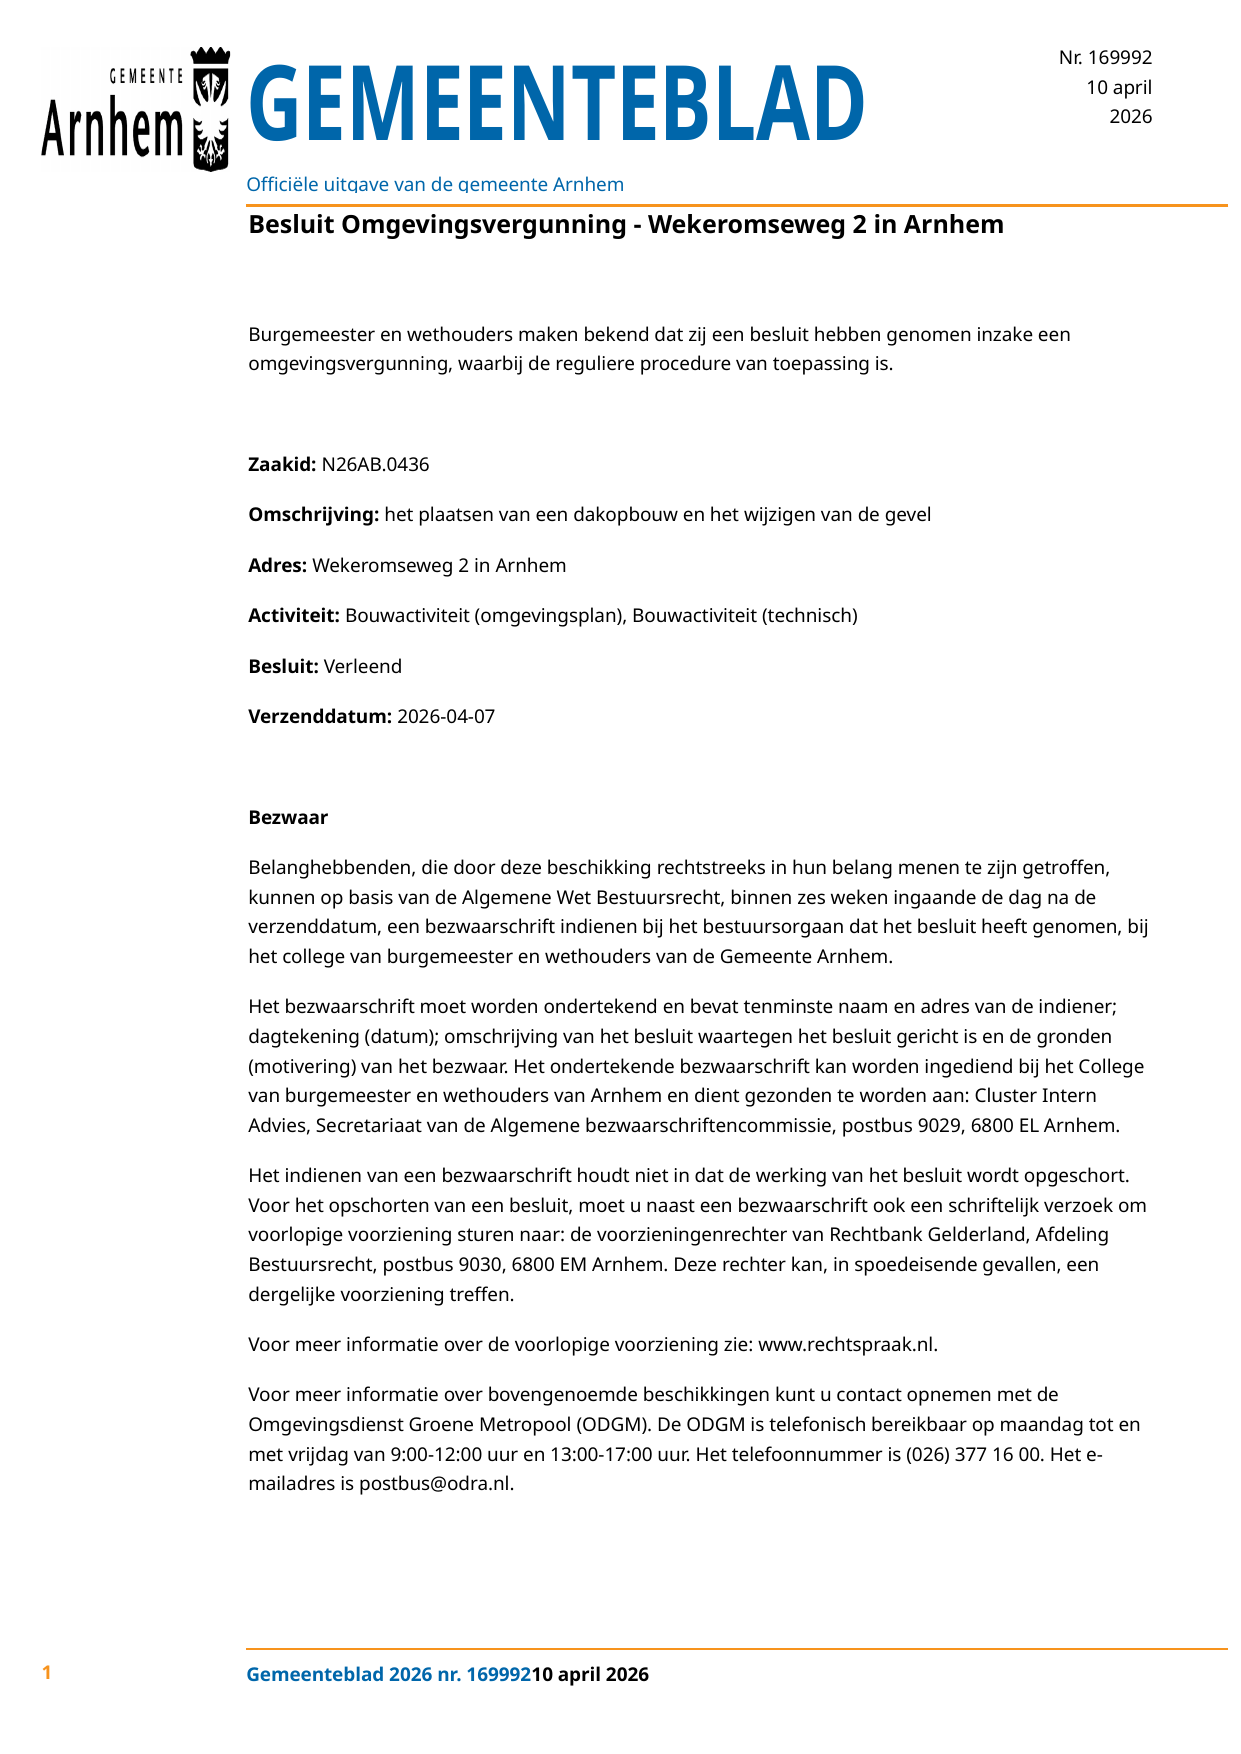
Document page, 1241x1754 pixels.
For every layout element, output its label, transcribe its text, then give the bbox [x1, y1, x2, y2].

text Voor meer informatie over de voorlopige voorziening zie: www.rechtspraak.nl. [248, 1331, 1152, 1357]
text Burgemeester en wethouders maken bekend dat zij een besluit hebben genomen inzake een omgevingsvergunning, waarbij de reguliere procedure van toepassing is. [248, 321, 1152, 376]
text Besluit Omgevingsvergunning - Wekeromseweg 2 in Arnhem [248, 207, 1152, 241]
text Het bezwaarschrift moet worden ondertekend en bevat tenminste naam en adres van de indiener; dagtekening (datum); omschrijving van het besluit waartegen het besluit gericht is en de gronden (motivering) van het bezwaar. Het ondertekende bezwaarschrift kan worden ingediend bij het College van burgemeester en wethouders van Arnhem en dient gezonden te worden aan: Cluster Intern Advies, Secretariaat van de Algemene bezwaarschriftencommissie, postbus 9029, 6800 EL Arnhem. [248, 994, 1152, 1138]
text Het indienen van een bezwaarschrift houdt niet in dat de werking van het besluit wordt opgeschort. Voor het opschorten van een besluit, moet u naast een bezwaarschrift ook een schriftelijk verzoek om voorlopige voorziening sturen naar: de voorzieningenrechter van Rechtbank Gelderland, Afdeling Bestuursrecht, postbus 9030, 6800 EM Arnhem. Deze rechter kan, in spoedeisende gevallen, een dergelijke voorziening treffen. [248, 1162, 1152, 1306]
text Omschrijving: het plaatsen van een dakopbouw en het wijzigen van de gevel [248, 502, 1152, 527]
text Belanghebbenden, die door deze beschikking rechtstreeks in hun belang menen te zijn getroffen, kunnen op basis van de Algemene Wet Bestuursrecht, binnen zes weken ingaande de dag na de verzenddatum, een bezwaarschrift indienen bij het bestuursorgaan dat het besluit heeft genomen, bij het college van burgemeester en wethouders van de Gemeente Arnhem. [248, 854, 1152, 969]
text Activiteit: Bouwactiviteit (omgevingsplan), Bouwactiviteit (technisch) [248, 602, 1152, 628]
text Voor meer informatie over bovengenoemde beschikkingen kunt u contact opnemen met de Omgevingsdienst Groene Metropool (ODGM). De ODGM is telefonisch bereikbaar op maandag tot en met vrijdag van 9:00-12:00 uur en 13:00-17:00 uur. Het telefoonnummer is (026) 377 16 00. Het e-mailadres is postbus@odra.nl. [248, 1382, 1152, 1496]
text Adres: Wekeromseweg 2 in Arnhem [248, 552, 1152, 578]
text Bezwaar [248, 804, 1152, 830]
text Zaakid: N26AB.0436 [248, 451, 1152, 477]
text Verzenddatum: 2026-04-07 [248, 703, 1152, 729]
text Besluit: Verleend [248, 653, 1152, 678]
picture [41, 47, 231, 172]
